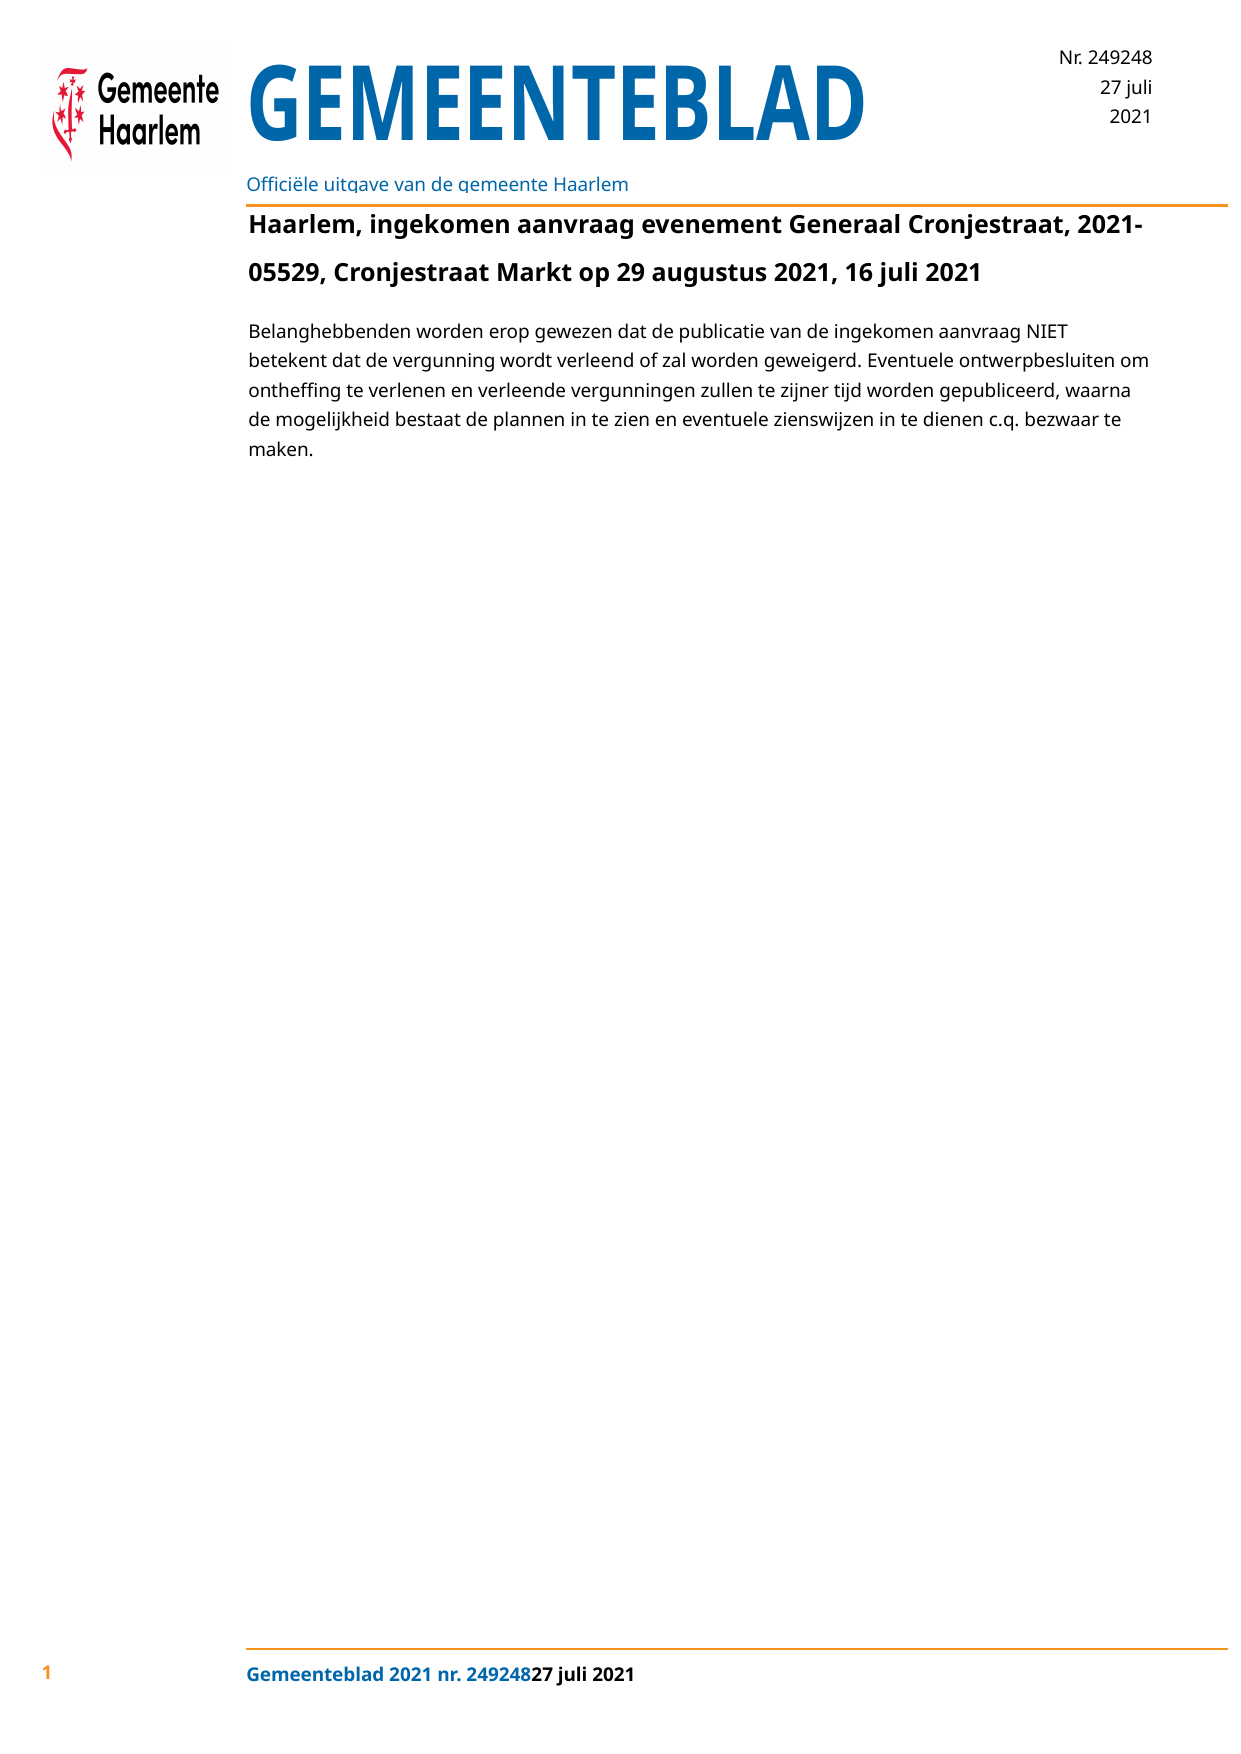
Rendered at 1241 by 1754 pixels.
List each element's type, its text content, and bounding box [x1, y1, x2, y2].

text Belanghebbenden worden erop gewezen dat de publicatie van de ingekomen aanvraag NIET betekent dat de vergunning wordt verleend of zal worden geweigerd. Eventuele ontwerpbesluiten om ontheffing te verlenen en verleende vergunningen zullen te zijner tijd worden gepubliceerd, waarna de mogelijkheid bestaat de plannen in te zien en eventuele zienswijzen in te dienen c.q. bezwaar te maken. [248, 318, 1152, 462]
text Haarlem, ingekomen aanvraag evenement Generaal Cronjestraat, 2021-05529, Cronjestraat Markt op 29 augustus 2021, 16 juli 2021 [248, 207, 1152, 288]
picture [41, 47, 231, 172]
